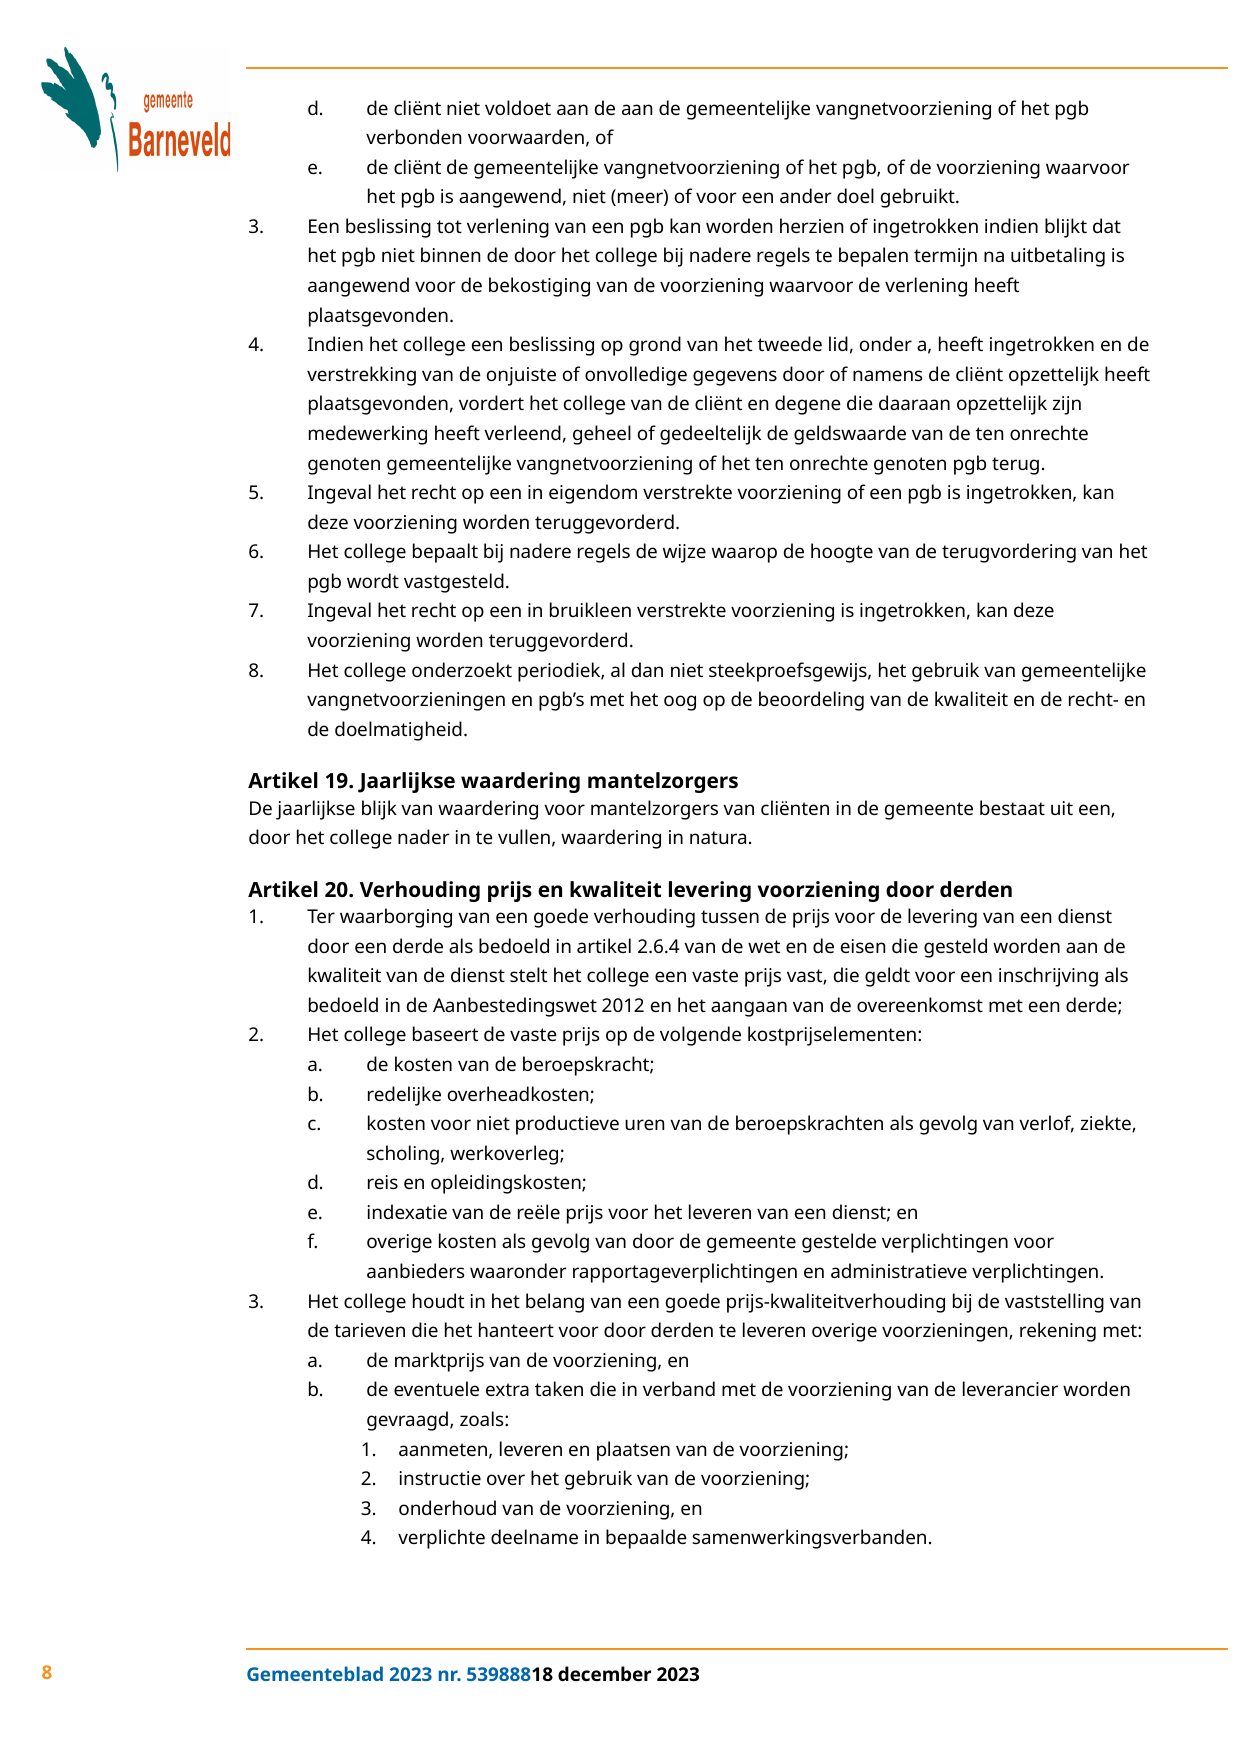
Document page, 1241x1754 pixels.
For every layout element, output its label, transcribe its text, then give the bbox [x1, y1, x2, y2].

list Het college bepaalt bij nadere regels de wijze waarop de hoogte van de terugvordering van het pgb wordt vastgesteld. [248, 538, 1152, 594]
list indexatie van de reële prijs voor het leveren van een dienst; en [307, 1199, 1152, 1225]
list overige kosten als gevolg van door de gemeente gestelde verplichtingen voor aanbieders waaronder rapportageverplichtingen en administratieve verplichtingen. [307, 1229, 1152, 1284]
list Het college houdt in het belang van een goede prijs-kwaliteitverhouding bij de vaststelling van de tarieven die het hanteert voor door derden te leveren overige voorzieningen, rekening met: [248, 1288, 1152, 1343]
list de cliënt de gemeentelijke vangnetvoorziening of het pgb, of de voorziening waarvoor het pgb is aangewend, niet (meer) of voor een ander doel gebruikt. [307, 154, 1152, 209]
list de marktprijs van de voorziening, en [307, 1347, 1152, 1373]
list Ingeval het recht op een in eigendom verstrekte voorziening of een pgb is ingetrokken, kan deze voorziening worden teruggevorderd. [248, 479, 1152, 535]
list kosten voor niet productieve uren van de beroepskrachten als gevolg van verlof, ziekte, scholing, werkoverleg; [307, 1110, 1152, 1166]
list instructie over het gebruik van de voorziening; [361, 1465, 1152, 1491]
list aanmeten, leveren en plaatsen van de voorziening; [361, 1436, 1152, 1462]
list reis en opleidingskosten; [307, 1169, 1152, 1195]
list de cliënt niet voldoet aan de aan de gemeentelijke vangnetvoorziening of het pgb verbonden voorwaarden, of [307, 95, 1152, 150]
text De jaarlijkse blijk van waardering voor mantelzorgers van cliënten in de gemeente bestaat uit een, door het college nader in te vullen, waardering in natura. [248, 795, 1152, 850]
list de kosten van de beroepskracht; [307, 1051, 1152, 1077]
list Een beslissing tot verlening van een pgb kan worden herzien of ingetrokken indien blijkt dat het pgb niet binnen de door het college bij nadere regels te bepalen termijn na uitbetaling is aangewend voor de bekostiging van de voorziening waarvoor de verlening heeft plaatsgevonden. [248, 213, 1152, 328]
list onderhoud van de voorziening, en [361, 1495, 1152, 1521]
list de eventuele extra taken die in verband met de voorziening van de leverancier worden gevraagd, zoals: [307, 1377, 1152, 1432]
text Artikel 19. Jaarlijkse waardering mantelzorgers [248, 766, 1152, 795]
list Ingeval het recht op een in bruikleen verstrekte voorziening is ingetrokken, kan deze voorziening worden teruggevorderd. [248, 598, 1152, 653]
list redelijke overheadkosten; [307, 1081, 1152, 1107]
list verplichte deelname in bepaalde samenwerkingsverbanden. [361, 1524, 1152, 1550]
list Ter waarborging van een goede verhouding tussen de prijs voor de levering van een dienst door een derde als bedoeld in artikel 2.6.4 van de wet en de eisen die gesteld worden aan de kwaliteit van de dienst stelt het college een vaste prijs vast, die geldt voor een inschrijving als bedoeld in de Aanbestedingswet 2012 en het aangaan van de overeenkomst met een derde; [248, 903, 1152, 1018]
picture [41, 47, 231, 172]
list Het college onderzoekt periodiek, al dan niet steekproefsgewijs, het gebruik van gemeentelijke vangnetvoorzieningen en pgb’s met het oog op de beoordeling van de kwaliteit en de recht- en de doelmatigheid. [248, 657, 1152, 742]
list Het college baseert de vaste prijs op de volgende kostprijselementen: [248, 1022, 1152, 1047]
list Indien het college een beslissing op grond van het tweede lid, onder a, heeft ingetrokken en de verstrekking van de onjuiste of onvolledige gegevens door of namens de cliënt opzettelijk heeft plaatsgevonden, vordert het college van de cliënt en degene die daaraan opzettelijk zijn medewerking heeft verleend, geheel of gedeeltelijk de geldswaarde van de ten onrechte genoten gemeentelijke vangnetvoorziening of het ten onrechte genoten pgb terug. [248, 331, 1152, 476]
text Artikel 20. Verhouding prijs en kwaliteit levering voorziening door derden [248, 875, 1152, 903]
